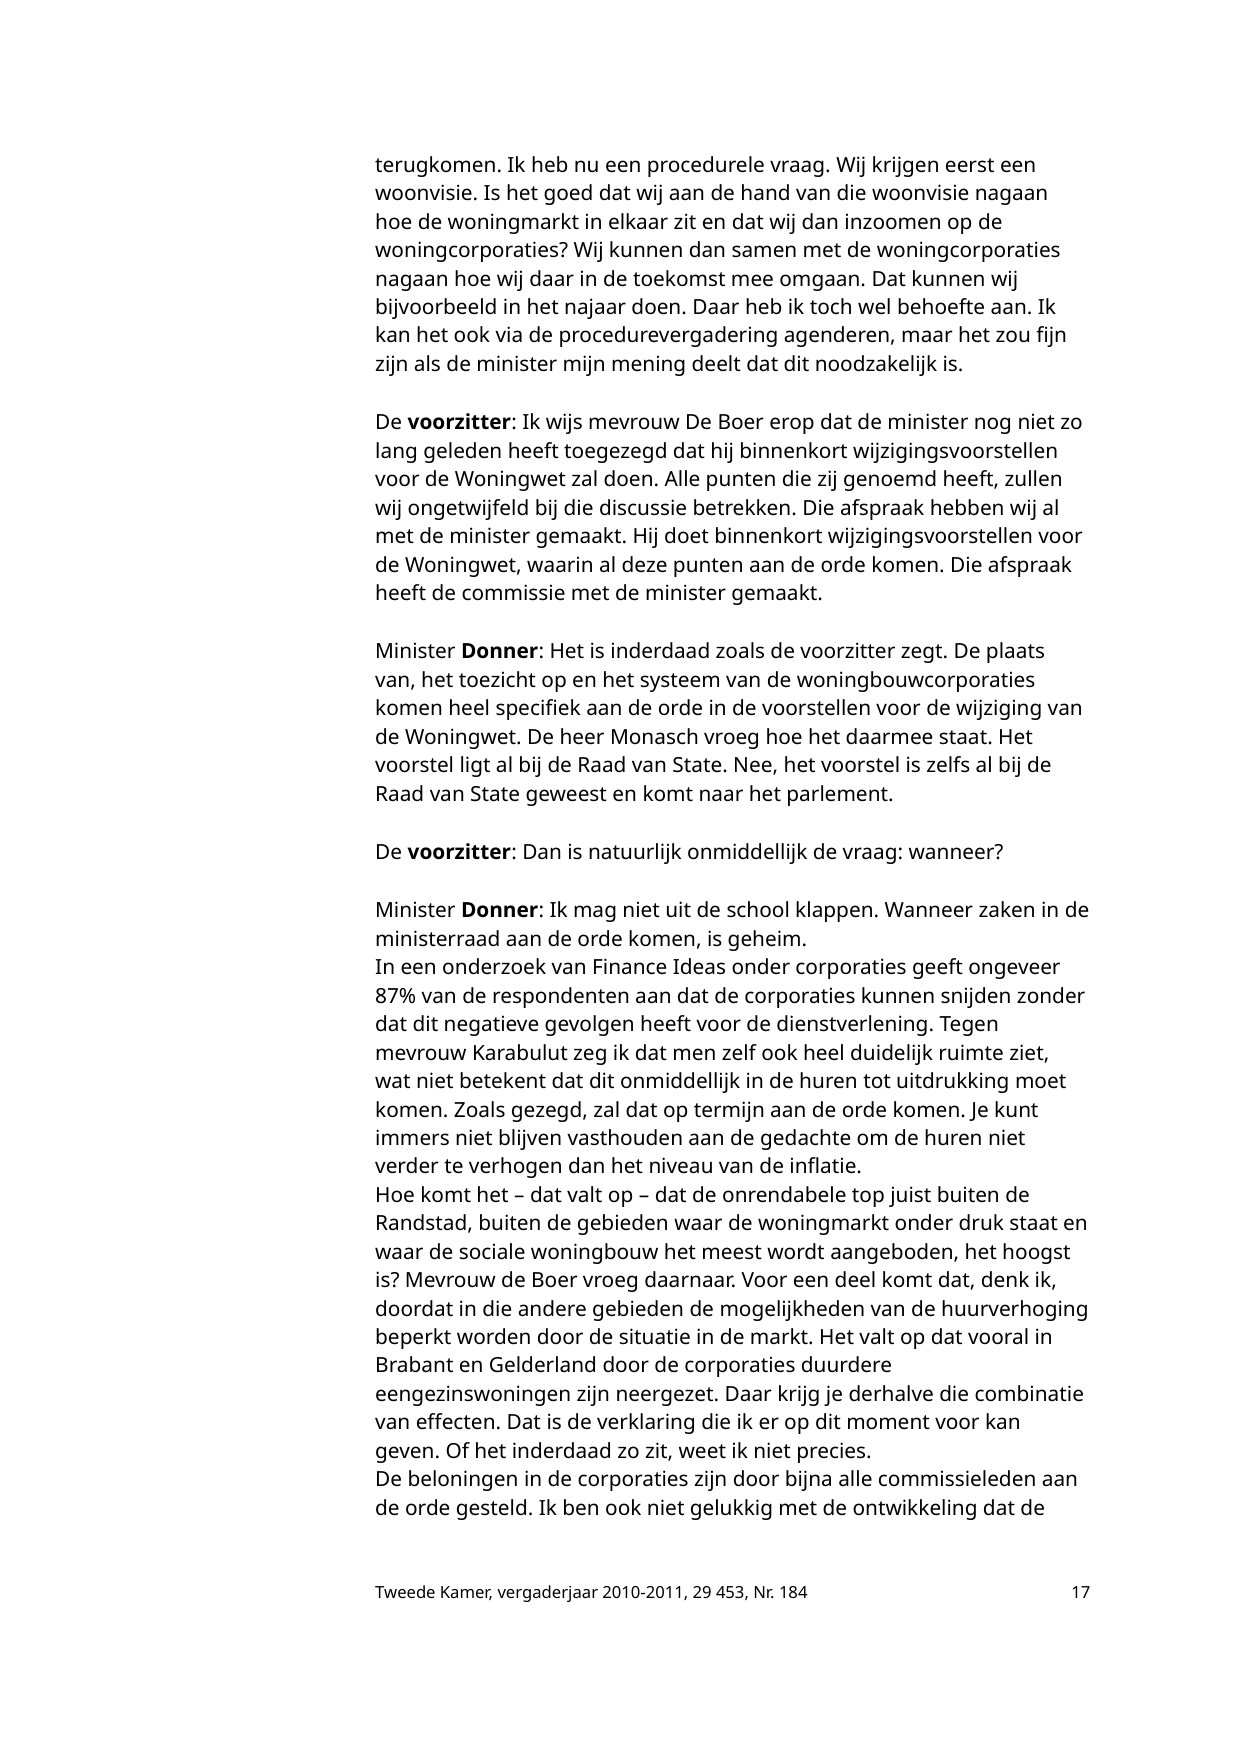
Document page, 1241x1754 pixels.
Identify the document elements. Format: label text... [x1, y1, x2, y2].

text De voorzitter: Dan is natuurlijk onmiddellijk de vraag: wanneer? [375, 837, 1090, 866]
text Hoe komt het – dat valt op – dat de onrendabele top juist buiten de Randstad, buiten de gebieden waar de woningmarkt onder druk staat en waar de sociale woningbouw het meest wordt aangeboden, het hoogst is? Mevrouw de Boer vroeg daarnaar. Voor een deel komt dat, denk ik, doordat in die andere gebieden de mogelijkheden van de huurverhoging beperkt worden door de situatie in de markt. Het valt op dat vooral in Brabant en Gelderland door de corporaties duurdere eengezinswoningen zijn neergezet. Daar krijg je derhalve die combinatie van effecten. Dat is de verklaring die ik er op dit moment voor kan geven. Of het inderdaad zo zit, weet ik niet precies. [375, 1180, 1090, 1464]
text De beloningen in de corporaties zijn door bijna alle commissieleden aan de orde gesteld. Ik ben ook niet gelukkig met de ontwikkeling dat de [375, 1464, 1090, 1521]
text terugkomen. Ik heb nu een procedurele vraag. Wij krijgen eerst een woonvisie. Is het goed dat wij aan de hand van die woonvisie nagaan hoe de woningmarkt in elkaar zit en dat wij dan inzoomen op de woningcorporaties? Wij kunnen dan samen met de woningcorporaties nagaan hoe wij daar in de toekomst mee omgaan. Dat kunnen wij bijvoorbeeld in het najaar doen. Daar heb ik toch wel behoefte aan. Ik kan het ook via de procedurevergadering agenderen, maar het zou fijn zijn als de minister mijn mening deelt dat dit noodzakelijk is. [375, 150, 1090, 377]
text De voorzitter: Ik wijs mevrouw De Boer erop dat de minister nog niet zo lang geleden heeft toegezegd dat hij binnenkort wijzigingsvoorstellen voor de Woningwet zal doen. Alle punten die zij genoemd heeft, zullen wij ongetwijfeld bij die discussie betrekken. Die afspraak hebben wij al met de minister gemaakt. Hij doet binnenkort wijzigingsvoorstellen voor de Woningwet, waarin al deze punten aan de orde komen. Die afspraak heeft de commissie met de minister gemaakt. [375, 407, 1090, 607]
text Minister Donner: Ik mag niet uit de school klappen. Wanneer zaken in de ministerraad aan de orde komen, is geheim. [375, 896, 1090, 952]
text Minister Donner: Het is inderdaad zoals de voorzitter zegt. De plaats van, het toezicht op en het systeem van de woningbouwcorporaties komen heel specifiek aan de orde in de voorstellen voor de wijziging van de Woningwet. De heer Monasch vroeg hoe het daarmee staat. Het voorstel ligt al bij de Raad van State. Nee, het voorstel is zelfs al bij de Raad van State geweest en komt naar het parlement. [375, 637, 1090, 807]
text In een onderzoek van Finance Ideas onder corporaties geeft ongeveer 87% van de respondenten aan dat de corporaties kunnen snijden zonder dat dit negatieve gevolgen heeft voor de dienstverlening. Tegen mevrouw Karabulut zeg ik dat men zelf ook heel duidelijk ruimte ziet, wat niet betekent dat dit onmiddellijk in de huren tot uitdrukking moet komen. Zoals gezegd, zal dat op termijn aan de orde komen. Je kunt immers niet blijven vasthouden aan de gedachte om de huren niet verder te verhogen dan het niveau van de inflatie. [375, 952, 1090, 1180]
